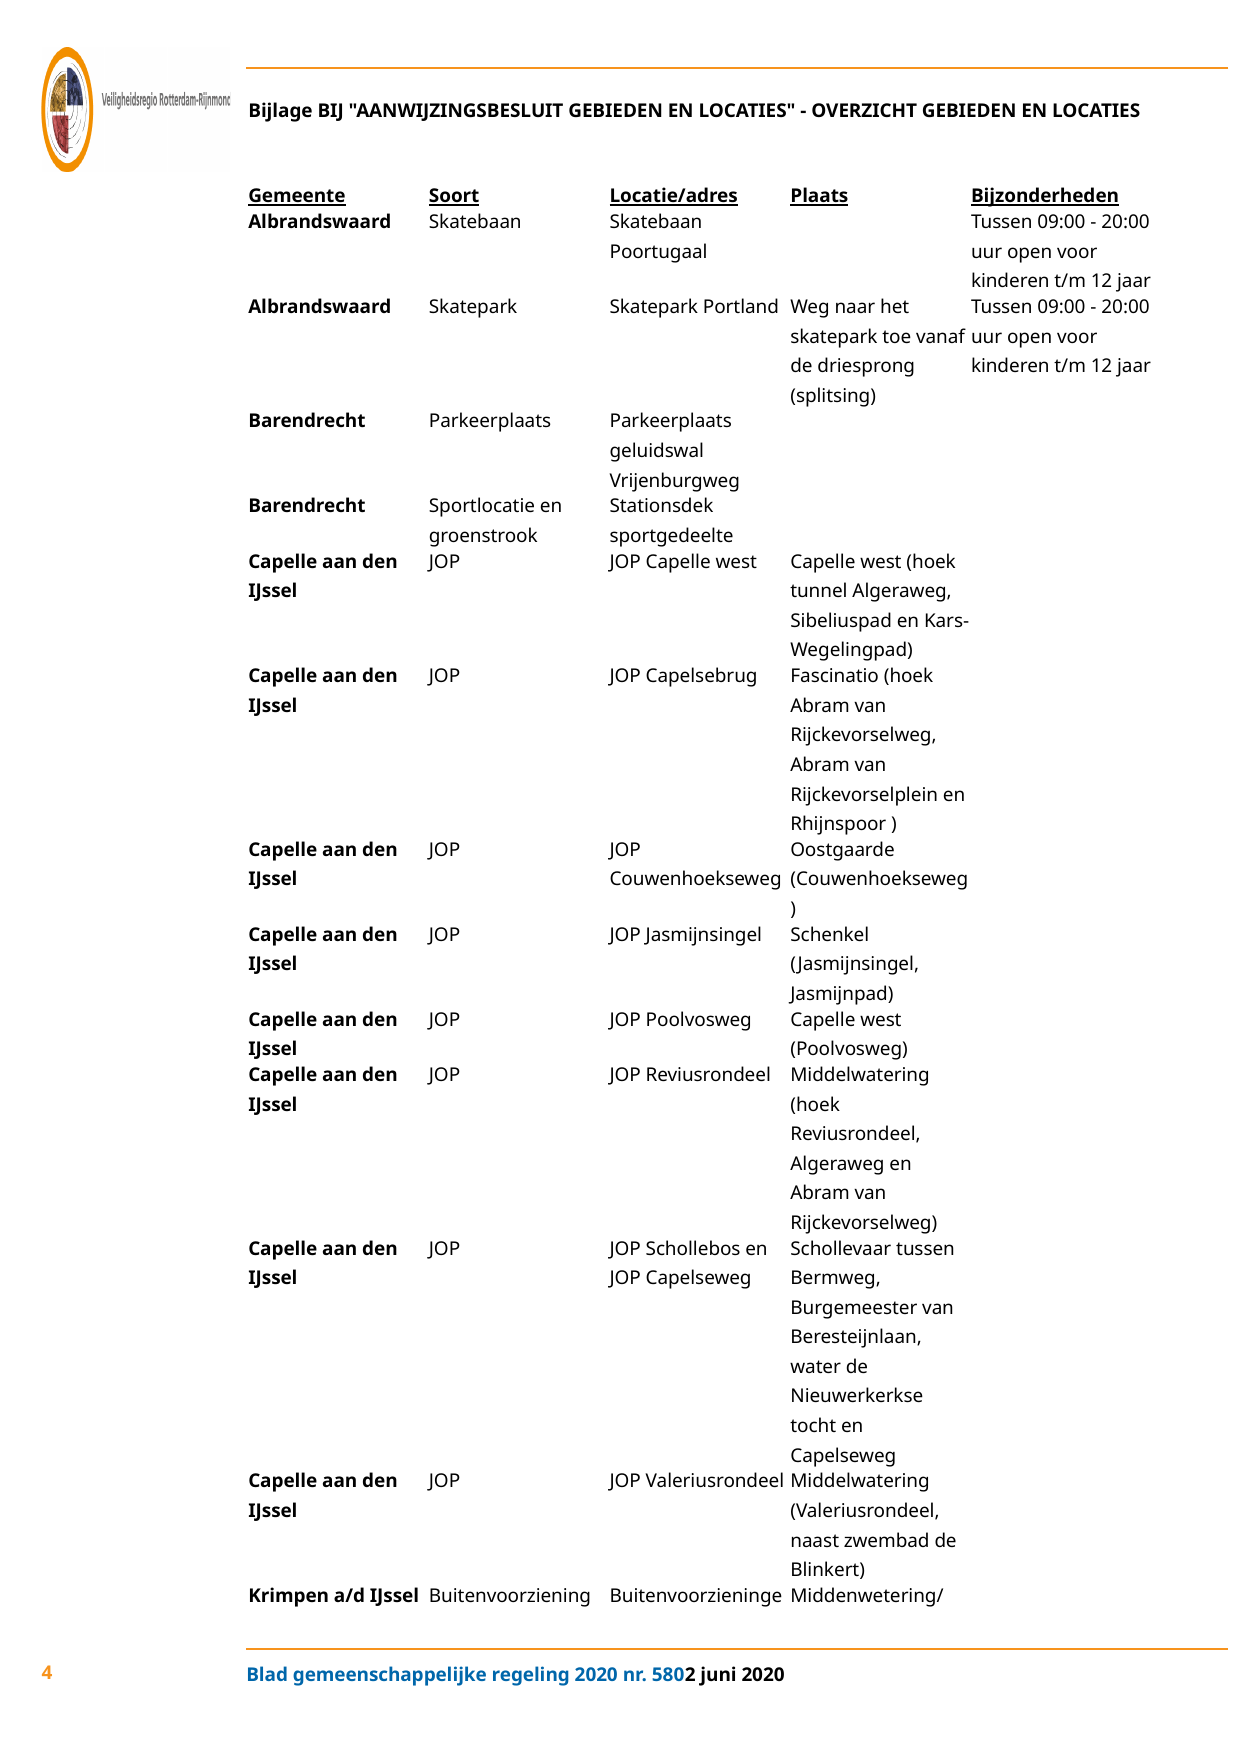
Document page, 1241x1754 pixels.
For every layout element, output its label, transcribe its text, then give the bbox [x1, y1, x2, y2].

table_cell Barendrecht [248, 493, 429, 548]
table_cell [971, 1006, 1152, 1061]
table_cell JOP [429, 548, 609, 662]
table_cell JOP [429, 921, 609, 1006]
table_cell JOP [429, 1468, 609, 1582]
table_cell Weg naar het skatepark toe vanaf de driesprong (splitsing) [790, 293, 971, 408]
table_cell Middelwatering (hoek Reviusrondeel, Algeraweg en Abram van Rijckevorselweg) [790, 1061, 971, 1235]
table_cell JOP Poolvosweg [609, 1006, 790, 1061]
table_cell JOP Reviusrondeel [609, 1061, 790, 1235]
table_cell Capelle aan den IJssel [248, 1061, 429, 1235]
table_cell [971, 663, 1152, 836]
table_cell Capelle aan den IJssel [248, 1006, 429, 1061]
table_header Bijzonderheden [971, 183, 1152, 208]
table_cell JOP [429, 836, 609, 921]
table_cell [971, 493, 1152, 548]
table_cell Schollevaar tussen Bermweg, Burgemeester van Beresteijnlaan, water de Nieuwerkerkse tocht en Capelseweg [790, 1235, 971, 1468]
table_cell JOP Capelsebrug [609, 663, 790, 836]
picture [41, 47, 231, 172]
table_cell Capelle aan den IJssel [248, 836, 429, 921]
table_cell [971, 408, 1152, 493]
table_header Plaats [790, 183, 971, 208]
table_cell JOP Jasmijnsingel [609, 921, 790, 1006]
table_cell [971, 836, 1152, 921]
table_cell Capelle west (hoek tunnel Algeraweg, Sibeliuspad en Kars-Wegelingpad) [790, 548, 971, 662]
table_cell JOP Schollebos en JOP Capelseweg [609, 1235, 790, 1468]
table_cell Capelle aan den IJssel [248, 1235, 429, 1468]
table_cell JOP [429, 1235, 609, 1468]
table_cell Tussen 09:00 - 20:00 uur open voor kinderen t/m 12 jaar [971, 293, 1152, 408]
table_cell Barendrecht [248, 408, 429, 493]
text Bijlage BIJ "AANWIJZINGSBESLUIT GEBIEDEN EN LOCATIES" - OVERZICHT GEBIEDEN EN LOCATIES [248, 95, 1152, 123]
table_cell Tussen 09:00 - 20:00 uur open voor kinderen t/m 12 jaar [971, 208, 1152, 293]
table_cell Skatebaan Poortugaal [609, 208, 790, 293]
table_cell Skatepark [429, 293, 609, 408]
table_cell JOP Capelle west [609, 548, 790, 662]
table_cell [790, 493, 971, 548]
table_cell Capelle aan den IJssel [248, 921, 429, 1006]
table_cell Parkeerplaats [429, 408, 609, 493]
table_cell JOP [429, 1061, 609, 1235]
table_cell Albrandswaard [248, 208, 429, 293]
table_cell [790, 408, 971, 493]
table_cell Fascinatio (hoek Abram van Rijckevorselweg, Abram van Rijckevorselplein en Rhijnspoor ) [790, 663, 971, 836]
table_cell JOP Valeriusrondeel [609, 1468, 790, 1582]
table_cell [971, 1235, 1152, 1468]
table_cell Capelle aan den IJssel [248, 548, 429, 662]
table_header Gemeente [248, 183, 429, 208]
table_cell Krimpen a/d IJssel [248, 1582, 429, 1608]
table_cell [971, 921, 1152, 1006]
table_cell Buitenvoorzieninge [609, 1582, 790, 1608]
table_cell Skatepark Portland [609, 293, 790, 408]
table_cell Sportlocatie en groenstrook [429, 493, 609, 548]
table_cell JOP [429, 663, 609, 836]
table_cell Capelle west (Poolvosweg) [790, 1006, 971, 1061]
table_cell Skatebaan [429, 208, 609, 293]
table_cell Oostgaarde (Couwenhoekseweg ) [790, 836, 971, 921]
table_cell Buitenvoorziening [429, 1582, 609, 1608]
table_cell [971, 1582, 1152, 1608]
table_cell [971, 1061, 1152, 1235]
table_cell [971, 548, 1152, 662]
table_cell Stationsdek sportgedeelte [609, 493, 790, 548]
table_cell Middelwatering (Valeriusrondeel, naast zwembad de Blinkert) [790, 1468, 971, 1582]
table_cell Middenwetering/ [790, 1582, 971, 1608]
table_cell Parkeerplaats geluidswal Vrijenburgweg [609, 408, 790, 493]
table_cell JOP [429, 1006, 609, 1061]
table_cell JOP Couwenhoekseweg [609, 836, 790, 921]
table_cell Schenkel (Jasmijnsingel, Jasmijnpad) [790, 921, 971, 1006]
table_cell [971, 1468, 1152, 1582]
table_header Locatie/adres [609, 183, 790, 208]
table_cell Capelle aan den IJssel [248, 663, 429, 836]
table_header Soort [429, 183, 609, 208]
table_cell [790, 208, 971, 293]
table_cell Albrandswaard [248, 293, 429, 408]
table_cell Capelle aan den IJssel [248, 1468, 429, 1582]
